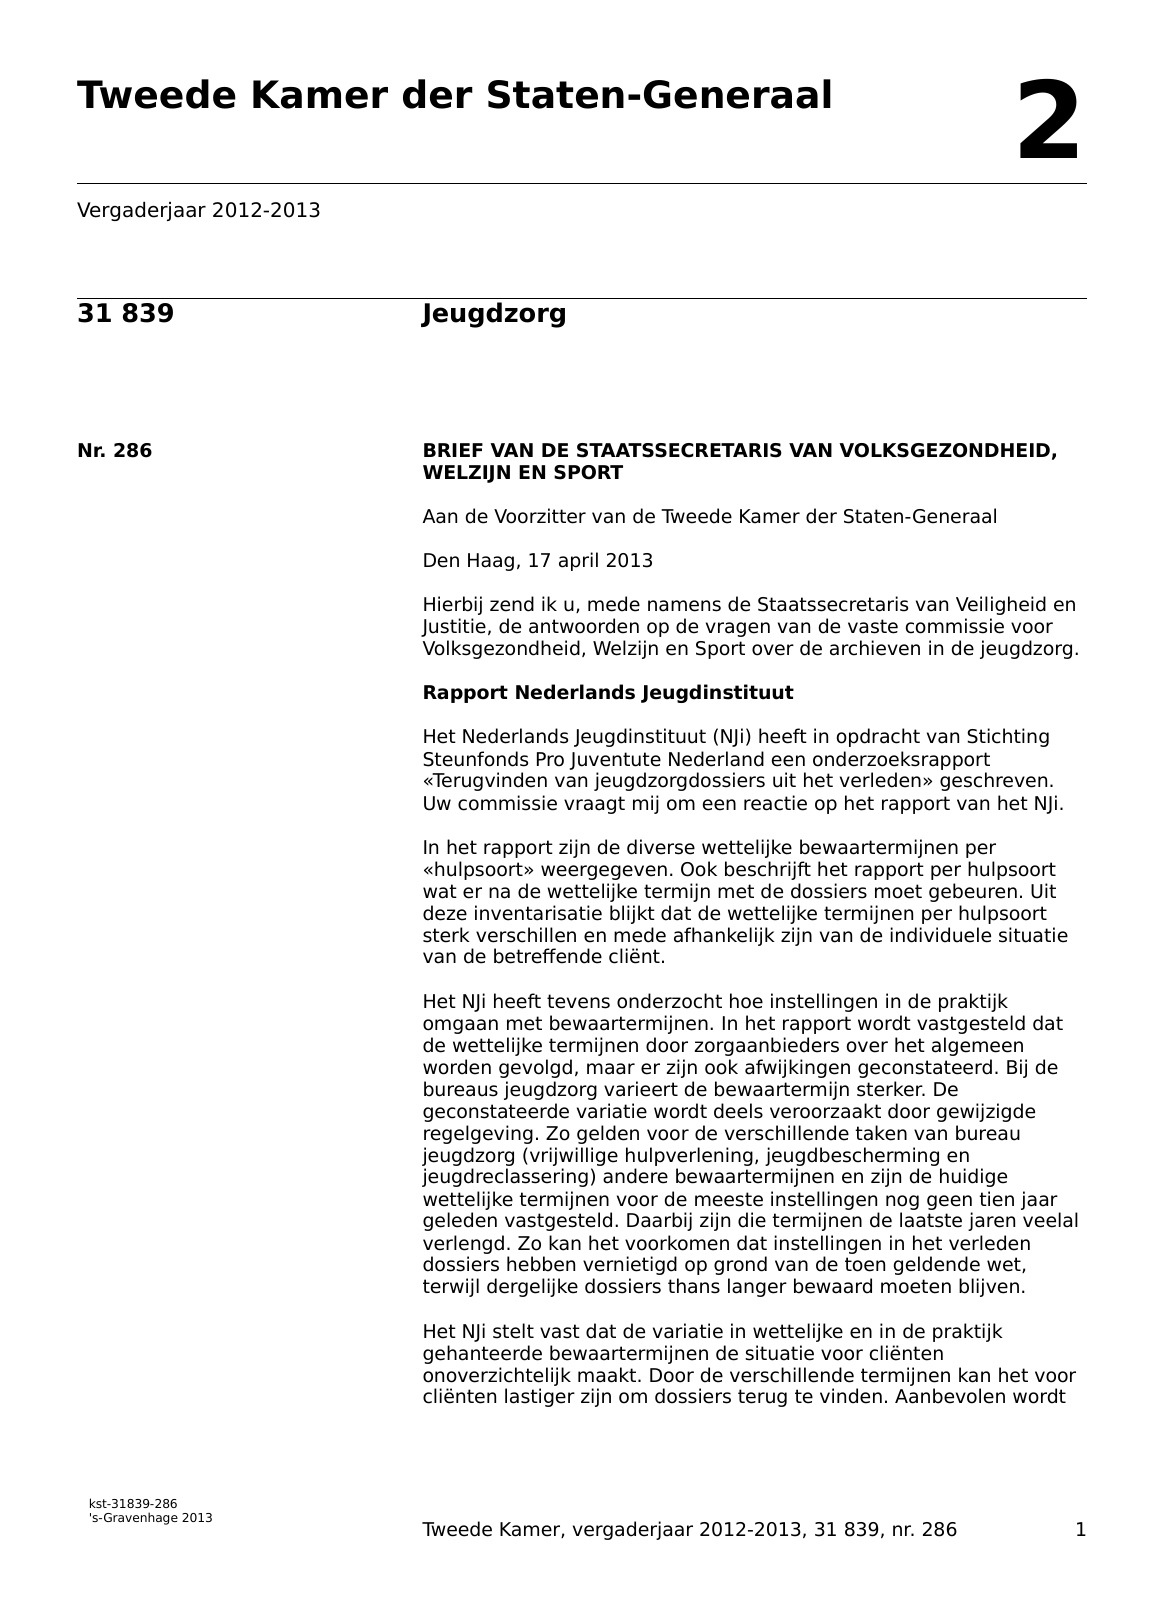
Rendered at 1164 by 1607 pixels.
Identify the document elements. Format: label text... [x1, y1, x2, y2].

table_cell Vergaderjaar 2012-2013 [77, 184, 1087, 298]
text kst-31839-286 [88, 1497, 323, 1511]
text Den Haag, 17 april 2013 [422, 550, 1087, 572]
text Het Nederlands Jeugdinstituut (NJi) heeft in opdracht van Stichting Steunfonds Pro Juventute Nederland een onderzoeksrapport «Terugvinden van jeugdzorgdossiers uit het verleden» geschreven. Uw commissie vraagt mij om een reactie op het rapport van het NJi. [422, 726, 1087, 814]
subtitle Nr. 286 BRIEF VAN DE STAATSSECRETARIS VAN VOLKSGEZONDHEID, WELZIJN EN SPORT [77, 440, 1087, 484]
table_header 2 [886, 59, 1087, 183]
text Aan de Voorzitter van de Tweede Kamer der Staten-Generaal [422, 506, 1087, 528]
subtitle Rapport Nederlands Jeugdinstituut [422, 682, 1087, 704]
text Het NJi stelt vast dat de variatie in wettelijke en in de praktijk gehanteerde bewaartermijnen de situatie voor cliënten onoverzichtelijk maakt. Door de verschillende termijnen kan het voor cliënten lastiger zijn om dossiers terug te vinden. Aanbevolen wordt [422, 1321, 1087, 1408]
text Hierbij zend ik u, mede namens de Staatssecretaris van Veiligheid en Justitie, de antwoorden op de vragen van de vaste commissie voor Volksgezondheid, Welzijn en Sport over de archieven in de jeugdzorg. [422, 594, 1087, 660]
table_header Tweede Kamer der Staten-Generaal [77, 59, 886, 183]
text Het NJi heeft tevens onderzocht hoe instellingen in de praktijk omgaan met bewaartermijnen. In het rapport wordt vastgesteld dat de wettelijke termijnen door zorgaanbieders over het algemeen worden gevolgd, maar er zijn ook afwijkingen geconstateerd. Bij de bureaus jeugdzorg varieert de bewaartermijn sterker. De geconstateerde variatie wordt deels veroorzaakt door gewijzigde regelgeving. Zo gelden voor de verschillende taken van bureau jeugdzorg (vrijwillige hulpverlening, jeugdbescherming en jeugdreclassering) andere bewaartermijnen en zijn de huidige wettelijke termijnen voor de meeste instellingen nog geen tien jaar geleden vastgesteld. Daarbij zijn die termijnen de laatste jaren veelal verlengd. Zo kan het voorkomen dat instellingen in het verleden dossiers hebben vernietigd op grond van de toen geldende wet, terwijl dergelijke dossiers thans langer bewaard moeten blijven. [422, 991, 1087, 1298]
text In het rapport zijn de diverse wettelijke bewaartermijnen per «hulpsoort» weergegeven. Ook beschrijft het rapport per hulpsoort wat er na de wettelijke termijn met de dossiers moet gebeuren. Uit deze inventarisatie blijkt dat de wettelijke termijnen per hulpsoort sterk verschillen en mede afhankelijk zijn van de individuele situatie van de betreffende cliënt. [422, 837, 1087, 968]
subtitle 31 839 Jeugdzorg [77, 299, 1087, 329]
text 's-Gravenhage 2013 [88, 1511, 323, 1525]
